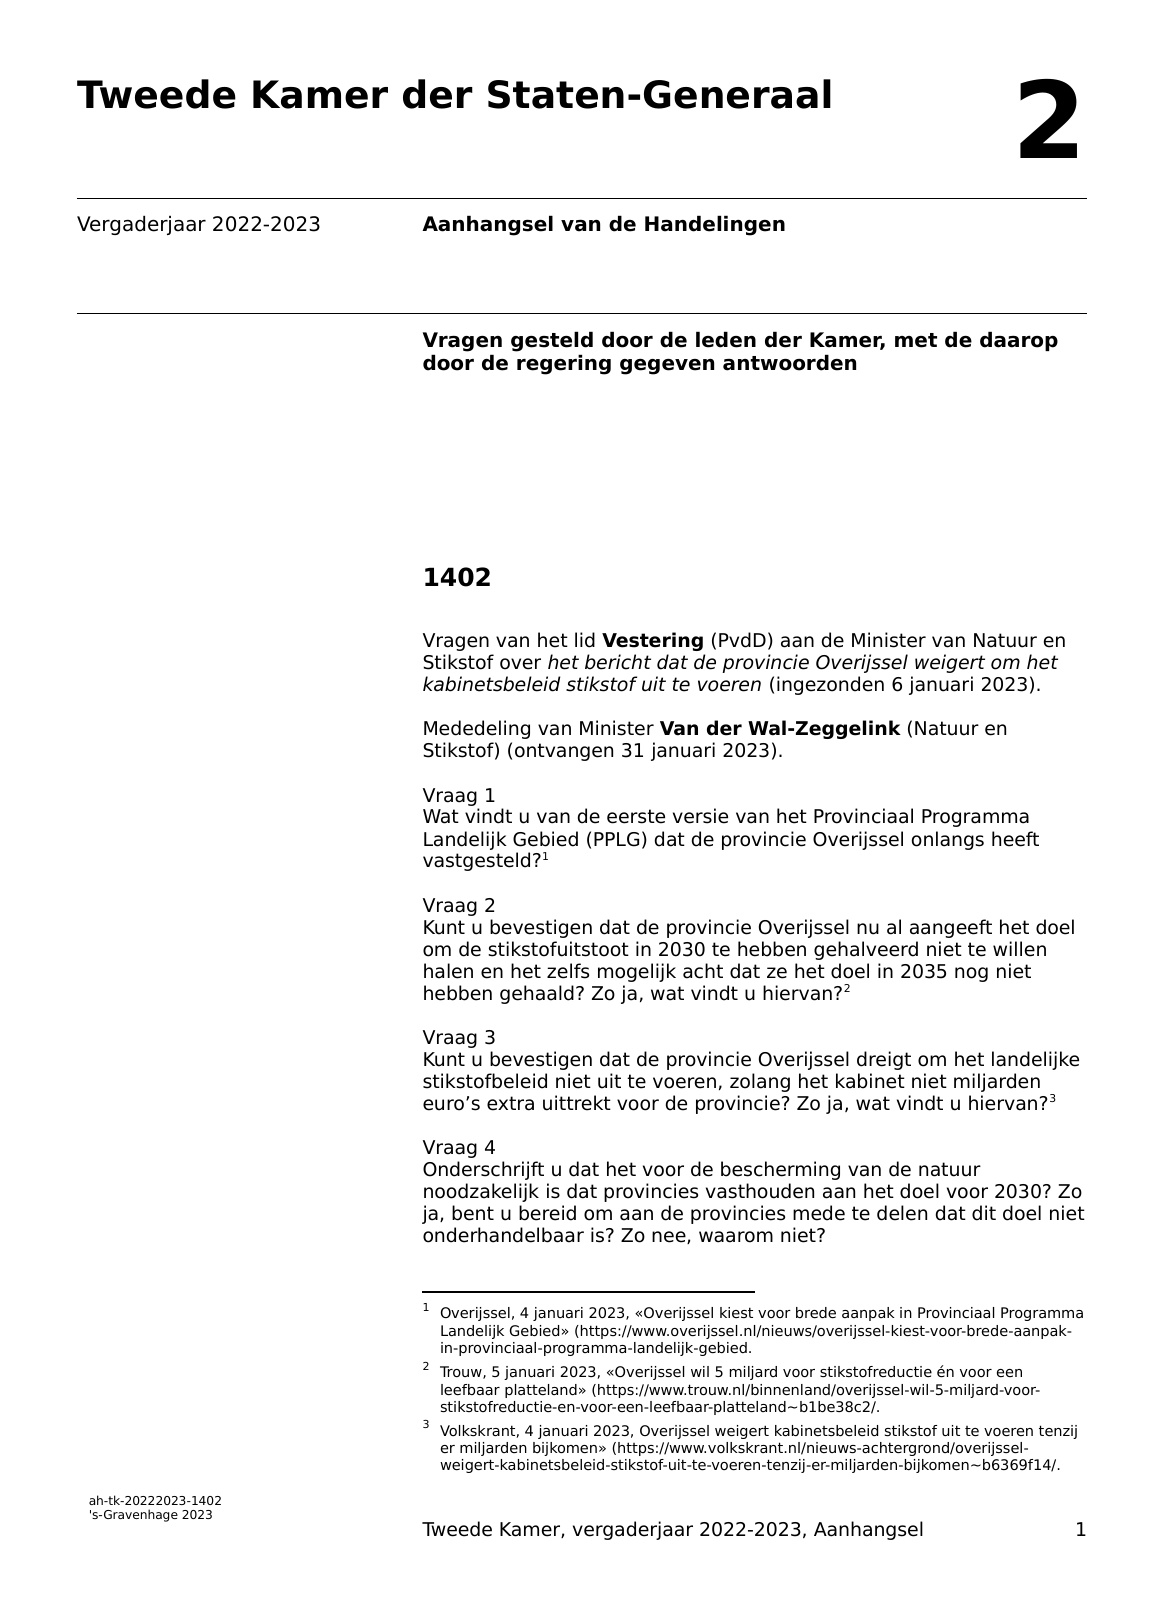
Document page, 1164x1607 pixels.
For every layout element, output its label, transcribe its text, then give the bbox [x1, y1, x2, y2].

text Kunt u bevestigen dat de provincie Overijssel nu al aangeeft het doel om de stikstofuitstoot in 2030 te hebben gehalveerd niet te willen halen en het zelfs mogelijk acht dat ze het doel in 2035 nog niet hebben gehaald? Zo ja, wat vindt u hiervan? [422, 917, 1087, 1004]
text 1402 [422, 563, 1087, 592]
text 's-Gravenhage 2023 [88, 1508, 323, 1522]
text Vraag 1 [422, 784, 1087, 806]
text Vraag 4 [422, 1137, 1087, 1159]
text Kunt u bevestigen dat de provincie Overijssel dreigt om het landelijke stikstofbeleid niet uit te voeren, zolang het kabinet niet miljarden euro’s extra uittrekt voor de provincie? Zo ja, wat vindt u hiervan? [422, 1049, 1087, 1114]
text Vraag 3 [422, 1027, 1087, 1049]
text Wat vindt u van de eerste versie van het Provinciaal Programma Landelijk Gebied (PPLG) dat de provincie Overijssel onlangs heeft vastgesteld? [422, 806, 1087, 872]
text Volkskrant, 4 januari 2023, Overijssel weigert kabinetsbeleid stikstof uit te voeren tenzij er miljarden bijkomen» (https://www.volkskrant.nl/nieuws-achtergrond/overijssel-weigert-kabinetsbeleid-stikstof-uit-te-voeren-tenzij-er-miljarden-bijkomen~b6369f14/. [422, 1418, 1087, 1474]
table_cell Aanhangsel van de Handelingen [422, 199, 1087, 313]
text ah-tk-20222023-1402 [88, 1494, 323, 1508]
table_header 2 [886, 59, 1087, 198]
text Overijssel, 4 januari 2023, «Overijssel kiest voor brede aanpak in Provinciaal Programma Landelijk Gebied» (https://www.overijssel.nl/nieuws/overijssel-kiest-voor-brede-aanpak-in-provinciaal-programma-landelijk-gebied. [422, 1301, 1087, 1357]
text Vraag 2 [422, 894, 1087, 917]
table_cell [77, 314, 422, 375]
text Mededeling van Minister Van der Wal-Zeggelink (Natuur en Stikstof) (ontvangen 31 januari 2023). [422, 718, 1087, 762]
text Onderschrijft u dat het voor de bescherming van de natuur noodzakelijk is dat provincies vasthouden aan het doel voor 2030? Zo ja, bent u bereid om aan de provincies mede te delen dat dit doel niet onderhandelbaar is? Zo nee, waarom niet? [422, 1159, 1087, 1247]
table_header Tweede Kamer der Staten-Generaal [77, 59, 886, 198]
table_cell Vergaderjaar 2022-2023 [77, 199, 422, 313]
table_cell Vragen gesteld door de leden der Kamer, met de daarop door de regering gegeven antwoorden [422, 314, 1087, 375]
text Vragen van het lid Vestering (PvdD) aan de Minister van Natuur en Stikstof over het bericht dat de provincie Overijssel weigert om het kabinetsbeleid stikstof uit te voeren (ingezonden 6 januari 2023). [422, 630, 1087, 696]
text Trouw, 5 januari 2023, «Overijssel wil 5 miljard voor stikstofreductie én voor een leefbaar platteland» (https://www.trouw.nl/binnenland/overijssel-wil-5-miljard-voor-stikstofreductie-en-voor-een-leefbaar-platteland~b1be38c2/. [422, 1360, 1087, 1416]
